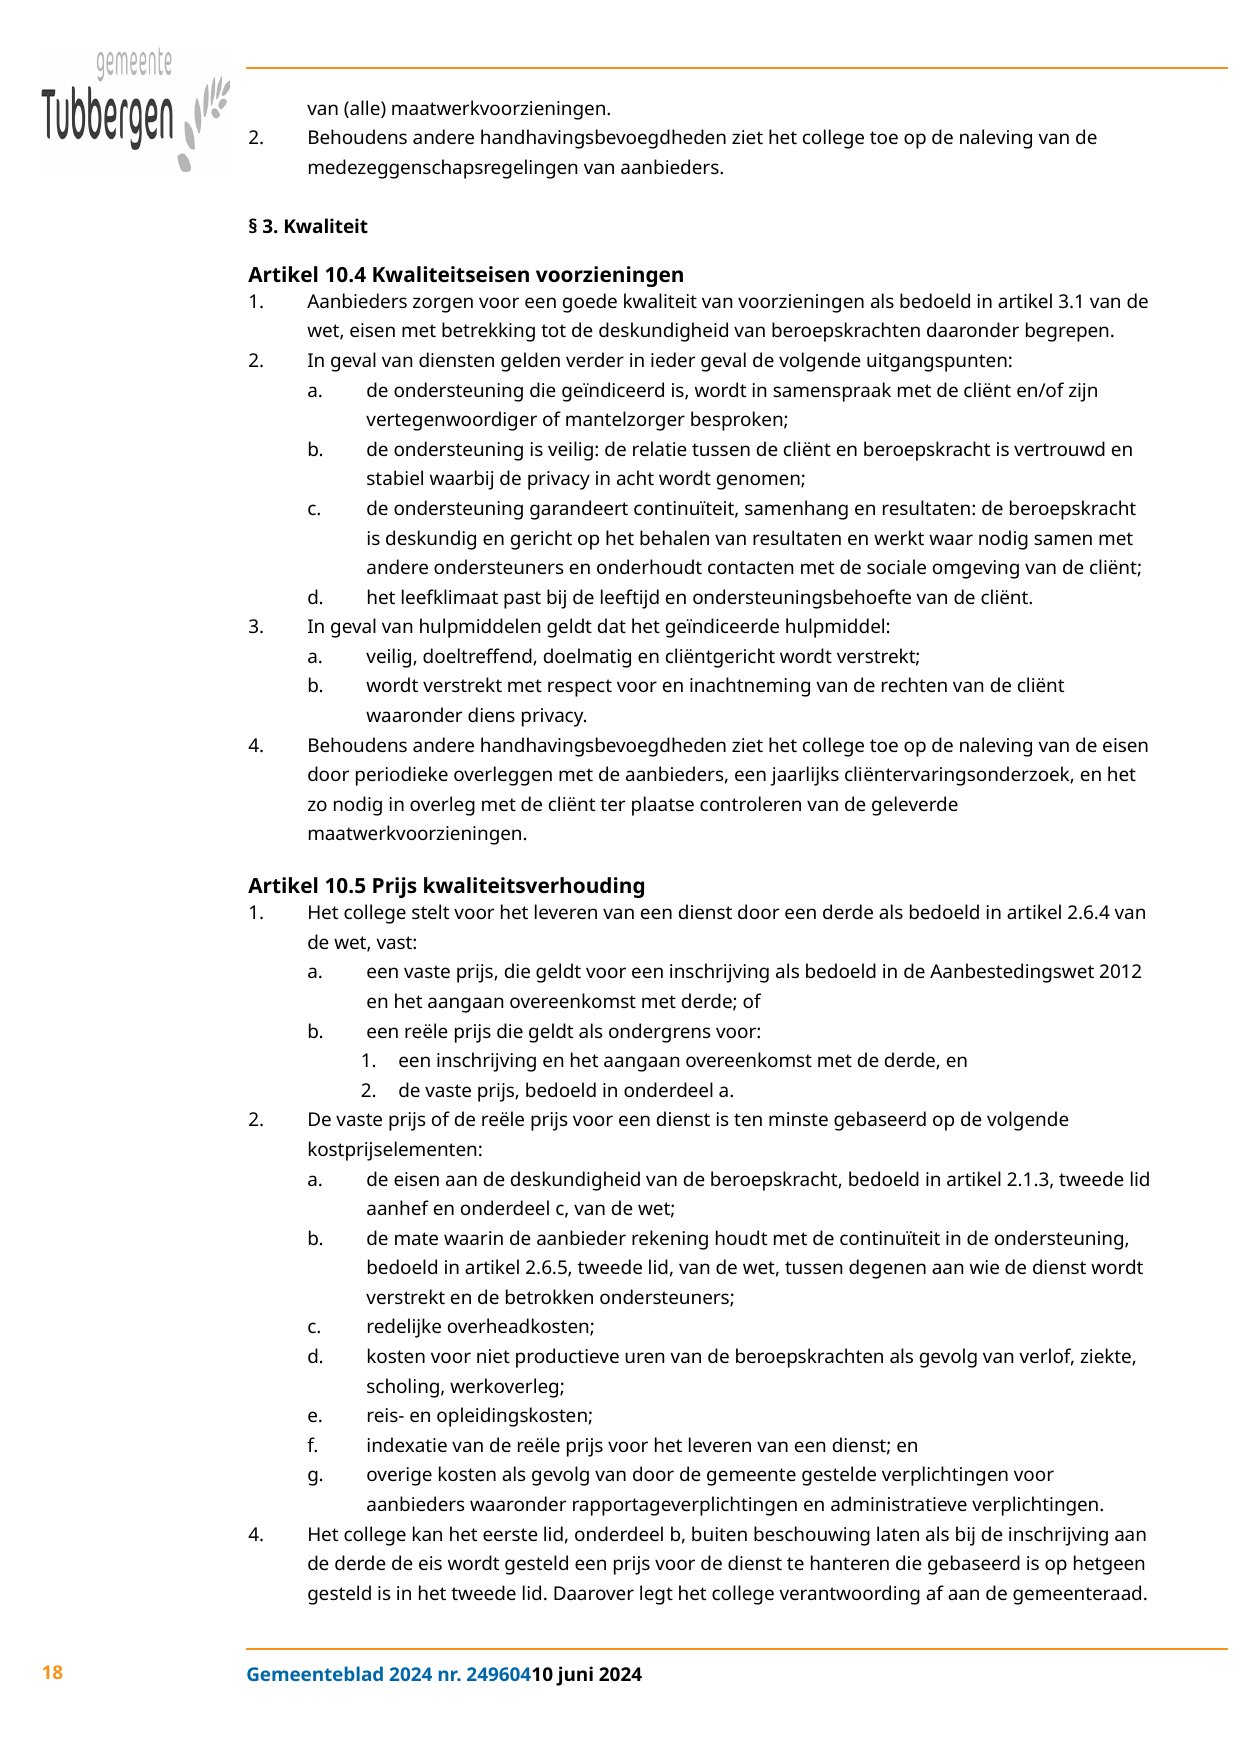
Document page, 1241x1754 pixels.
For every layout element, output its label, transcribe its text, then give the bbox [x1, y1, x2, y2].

list de vaste prijs, bedoeld in onderdeel a. [361, 1077, 1152, 1103]
list veilig, doeltreffend, doelmatig en cliëntgericht wordt verstrekt; [307, 643, 1152, 669]
list kosten voor niet productieve uren van de beroepskrachten als gevolg van verlof, ziekte, scholing, werkoverleg; [307, 1343, 1152, 1398]
list In geval van diensten gelden verder in ieder geval de volgende uitgangspunten: [248, 347, 1152, 373]
list indexatie van de reële prijs voor het leveren van een dienst; en [307, 1432, 1152, 1458]
list een vaste prijs, die geldt voor een inschrijving als bedoeld in de Aanbestedingswet 2012 en het aangaan overeenkomst met derde; of [307, 959, 1152, 1014]
text Artikel 10.4 Kwaliteitseisen voorzieningen [248, 260, 1152, 288]
list een inschrijving en het aangaan overeenkomst met de derde, en [361, 1047, 1152, 1073]
text § 3. Kwaliteit [248, 213, 1152, 239]
list De vaste prijs of de reële prijs voor een dienst is ten minste gebaseerd op de volgende kostprijselementen: [248, 1107, 1152, 1162]
text Artikel 10.5 Prijs kwaliteitsverhouding [248, 871, 1152, 899]
list reis- en opleidingskosten; [307, 1402, 1152, 1428]
list de ondersteuning garandeert continuïteit, samenhang en resultaten: de beroepskracht is deskundig en gericht op het behalen van resultaten en werkt waar nodig samen met andere ondersteuners en onderhoudt contacten met de sociale omgeving van de cliënt; [307, 495, 1152, 580]
list overige kosten als gevolg van door de gemeente gestelde verplichtingen voor aanbieders waaronder rapportageverplichtingen en administratieve verplichtingen. [307, 1462, 1152, 1517]
list de ondersteuning is veilig: de relatie tussen de cliënt en beroepskracht is vertrouwd en stabiel waarbij de privacy in acht wordt genomen; [307, 436, 1152, 491]
list Behoudens andere handhavingsbevoegdheden ziet het college toe op de naleving van de eisen door periodieke overleggen met de aanbieders, een jaarlijks cliëntervaringsonderzoek, en het zo nodig in overleg met de cliënt ter plaatse controleren van de geleverde maatwerkvoorzieningen. [248, 732, 1152, 846]
list In geval van hulpmiddelen geldt dat het geïndiceerde hulpmiddel: [248, 613, 1152, 639]
list de ondersteuning die geïndiceerd is, wordt in samenspraak met de cliënt en/of zijn vertegenwoordiger of mantelzorger besproken; [307, 377, 1152, 432]
list Het college kan het eerste lid, onderdeel b, buiten beschouwing laten als bij de inschrijving aan de derde de eis wordt gesteld een prijs voor de dienst te hanteren die gebaseerd is op hetgeen gesteld is in het tweede lid. Daarover legt het college verantwoording af aan de gemeenteraad. [248, 1521, 1152, 1606]
list Aanbieders zorgen voor een goede kwaliteit van voorzieningen als bedoeld in artikel 3.1 van de wet, eisen met betrekking tot de deskundigheid van beroepskrachten daaronder begrepen. [248, 288, 1152, 343]
list Behoudens andere handhavingsbevoegdheden ziet het college toe op de naleving van de medezeggenschapsregelingen van aanbieders. [248, 124, 1152, 180]
picture [41, 47, 231, 172]
list een reële prijs die geldt als ondergrens voor: [307, 1018, 1152, 1043]
list redelijke overheadkosten; [307, 1314, 1152, 1339]
list Het college stelt voor het leveren van een dienst door een derde als bedoeld in artikel 2.6.4 van de wet, vast: [248, 899, 1152, 955]
list de mate waarin de aanbieder rekening houdt met de continuïteit in de ondersteuning, bedoeld in artikel 2.6.5, tweede lid, van de wet, tussen degenen aan wie de dienst wordt verstrekt en de betrokken ondersteuners; [307, 1225, 1152, 1310]
list het leefklimaat past bij de leeftijd en ondersteuningsbehoefte van de cliënt. [307, 584, 1152, 610]
list de eisen aan de deskundigheid van de beroepskracht, bedoeld in artikel 2.1.3, tweede lid aanhef en onderdeel c, van de wet; [307, 1166, 1152, 1221]
list van (alle) maatwerkvoorzieningen. [248, 95, 1152, 121]
list wordt verstrekt met respect voor en inachtneming van de rechten van de cliënt waaronder diens privacy. [307, 673, 1152, 728]
